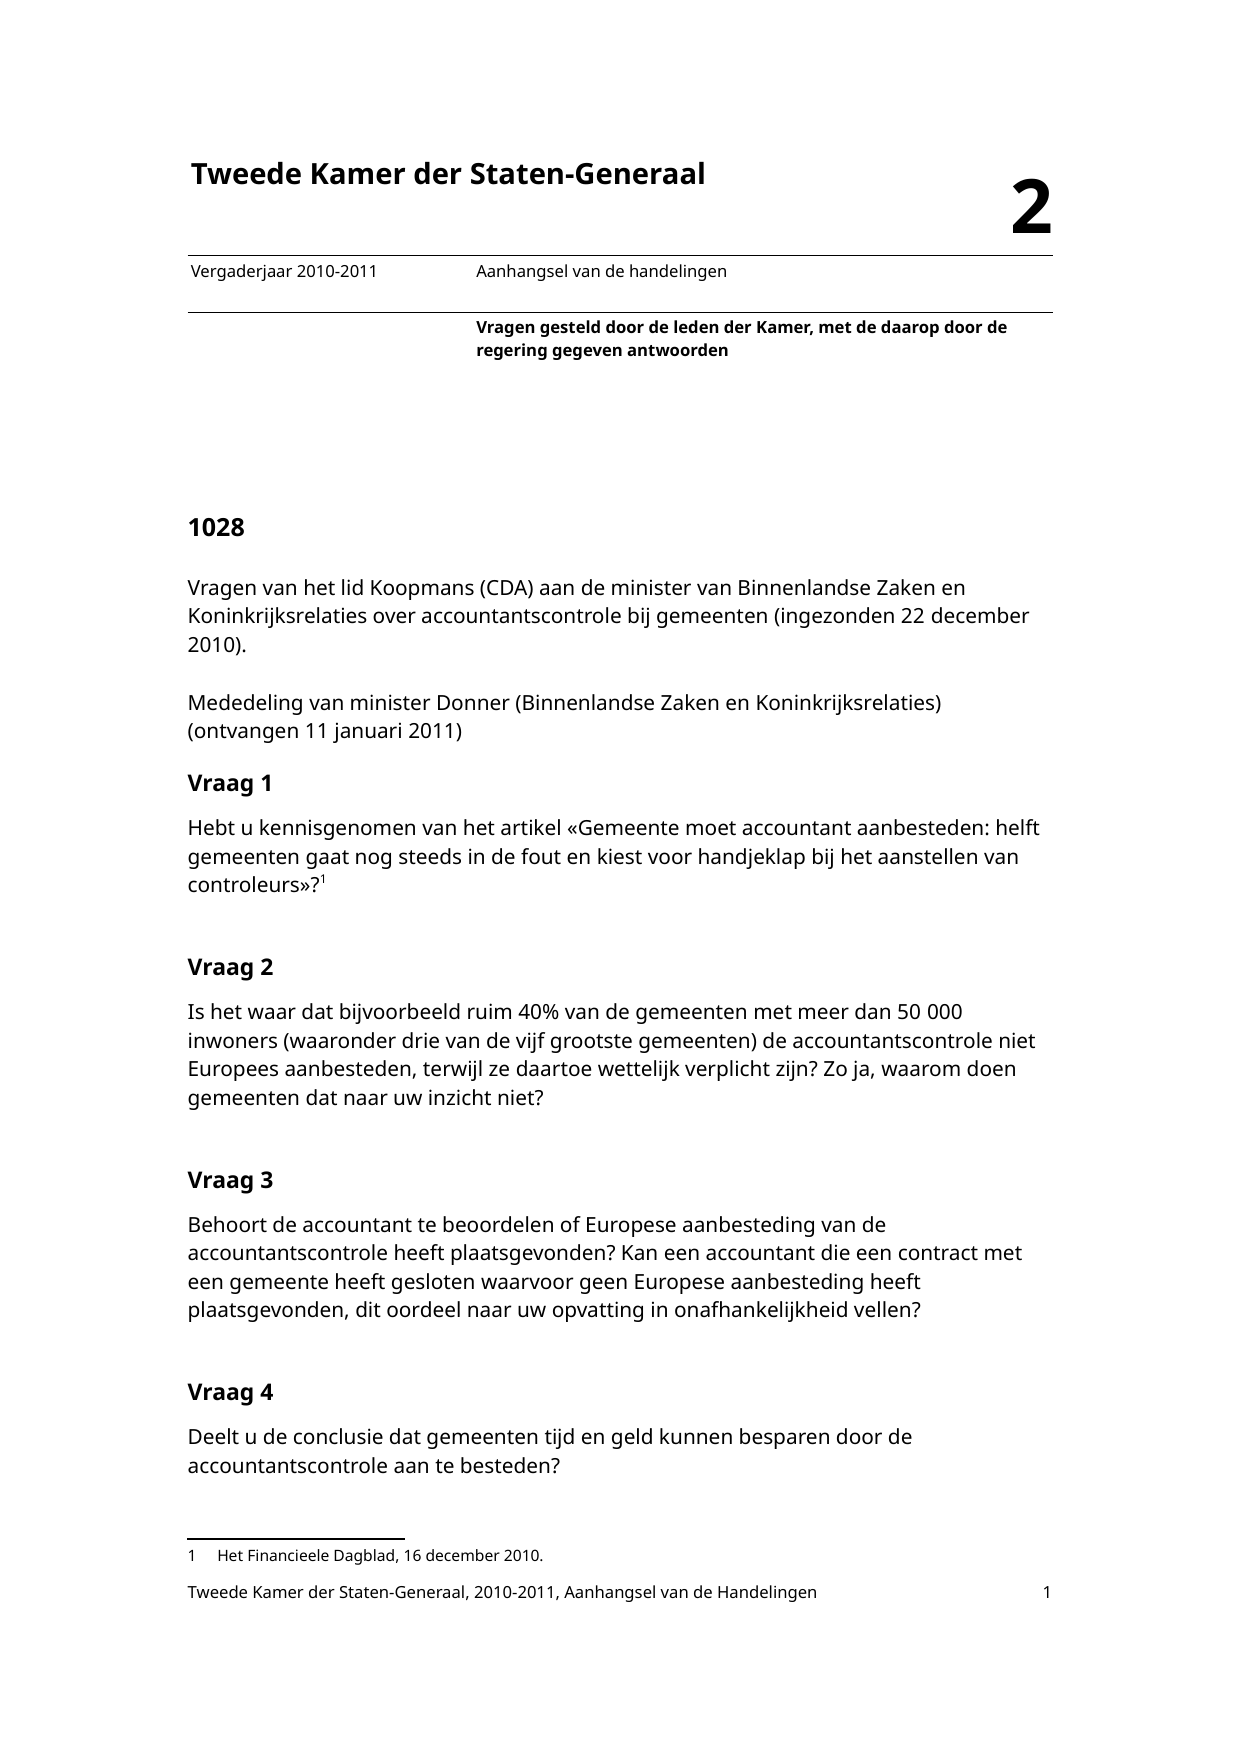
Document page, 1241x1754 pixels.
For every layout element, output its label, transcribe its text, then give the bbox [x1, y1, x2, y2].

text Hebt u kennisgenomen van het artikel «Gemeente moet accountant aanbesteden: helft gemeenten gaat nog steeds in de fout en kiest voor handjeklap bij het aanstellen van controleurs»? [187, 813, 1053, 899]
text 1028 [187, 509, 1053, 543]
subtitle Vraag 3 [187, 1164, 1053, 1195]
subtitle Vraag 2 [187, 951, 1053, 982]
table_header 2 [880, 150, 1053, 255]
text Mededeling van minister Donner (Binnenlandse Zaken en Koninkrijksrelaties) (ontvangen 11 januari 2011) [187, 688, 1053, 745]
text Het Financieele Dagblad, 16 december 2010. [187, 1538, 1053, 1566]
subtitle Vraag 4 [187, 1376, 1053, 1407]
text Vragen van het lid Koopmans (CDA) aan de minister van Binnenlandse Zaken en Koninkrijksrelaties over accountantscontrole bij gemeenten (ingezonden 22 december 2010). [187, 573, 1053, 658]
table_cell [188, 313, 473, 361]
table_cell Vragen gesteld door de leden der Kamer, met de daarop door de regering gegeven antwoorden [473, 313, 1053, 361]
text Deelt u de conclusie dat gemeenten tijd en geld kunnen besparen door de accountantscontrole aan te besteden? [187, 1422, 1053, 1479]
subtitle Vraag 1 [187, 767, 1053, 798]
table_cell Aanhangsel van de handelingen [473, 256, 1053, 312]
table_header Tweede Kamer der Staten-Generaal [188, 150, 879, 255]
table_cell Vergaderjaar 2010-2011 [188, 256, 473, 312]
text Is het waar dat bijvoorbeeld ruim 40% van de gemeenten met meer dan 50 000 inwoners (waaronder drie van de vijf grootste gemeenten) de accountantscontrole niet Europees aanbesteden, terwijl ze daartoe wettelijk verplicht zijn? Zo ja, waarom doen gemeenten dat naar uw inzicht niet? [187, 997, 1053, 1111]
text Behoort de accountant te beoordelen of Europese aanbesteding van de accountantscontrole heeft plaatsgevonden? Kan een accountant die een contract met een gemeente heeft gesloten waarvoor geen Europese aanbesteding heeft plaatsgevonden, dit oordeel naar uw opvatting in onafhankelijkheid vellen? [187, 1210, 1053, 1324]
